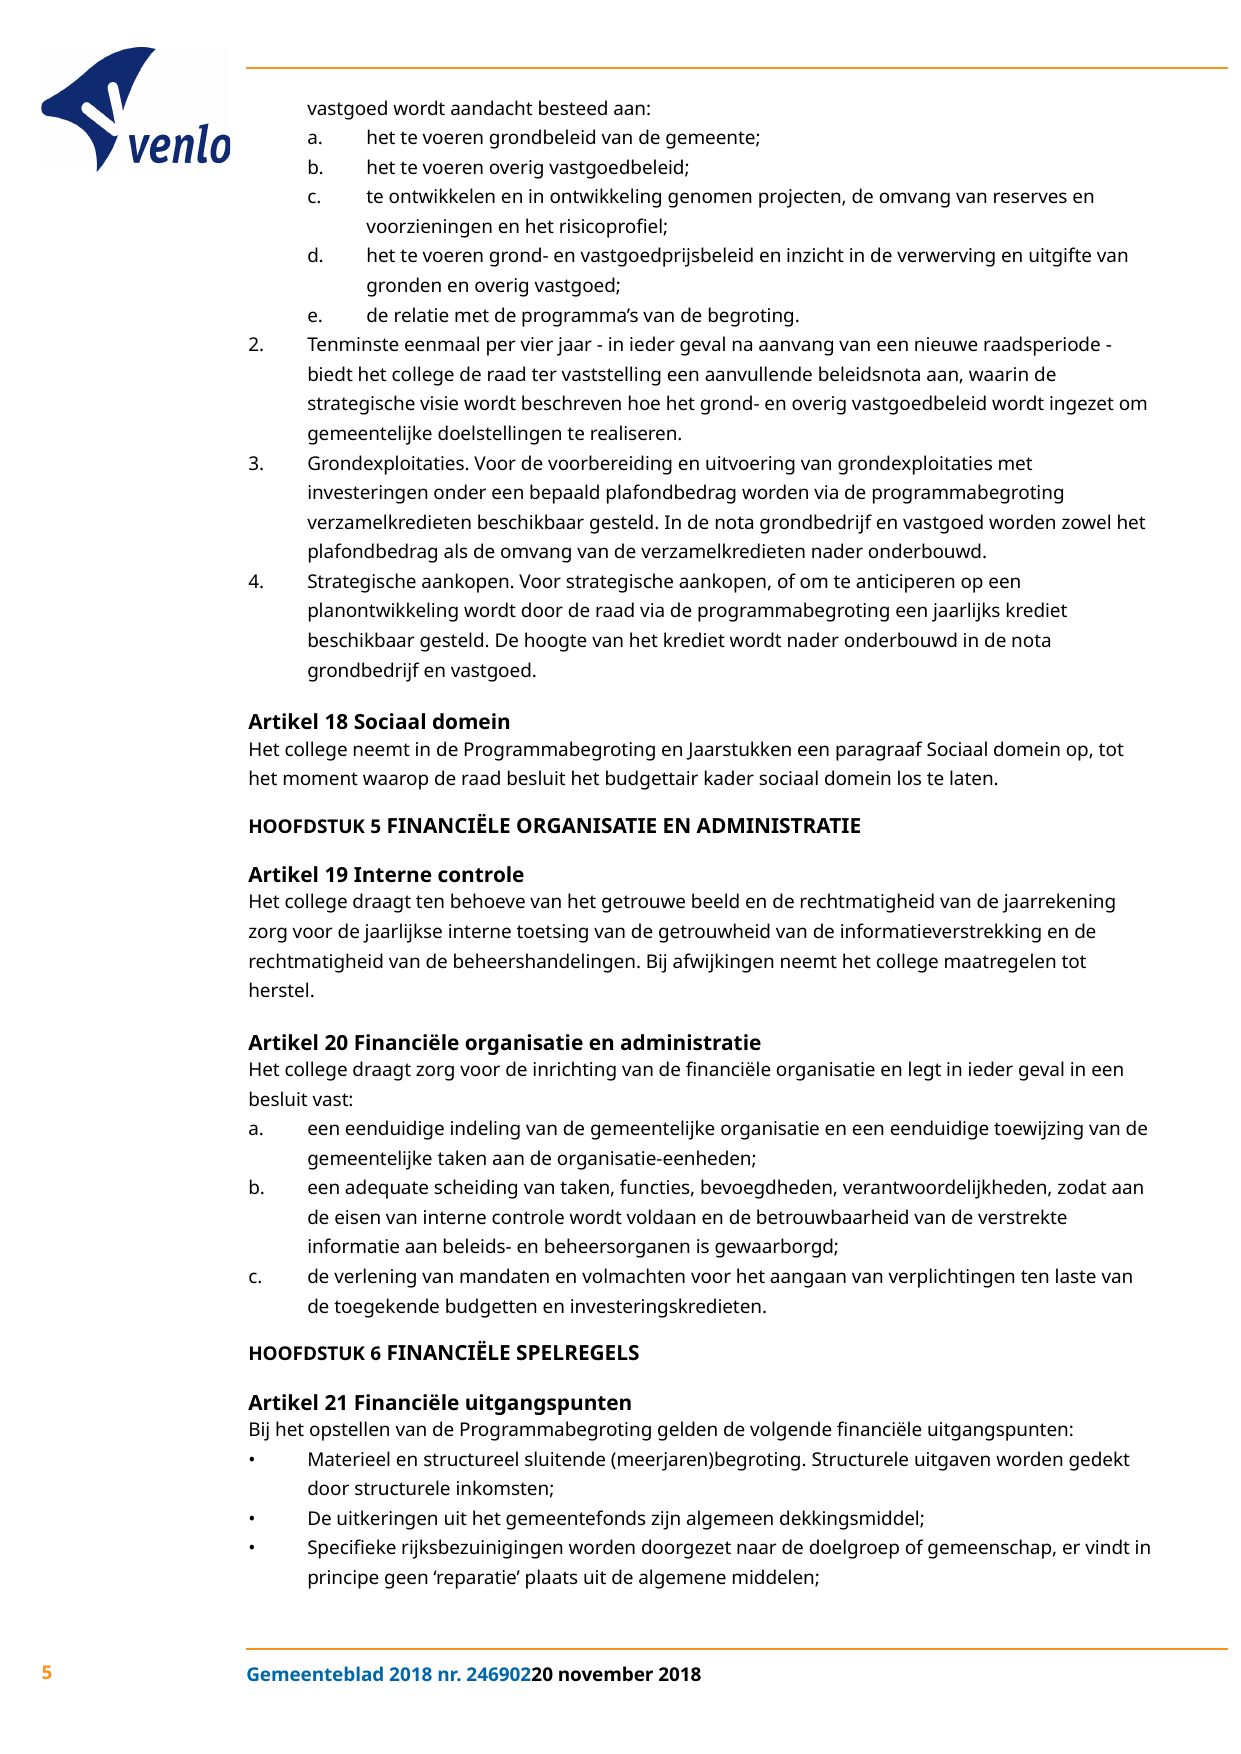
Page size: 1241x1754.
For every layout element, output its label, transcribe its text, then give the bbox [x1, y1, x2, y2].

text Bij het opstellen van de Programmabegroting gelden de volgende financiële uitgangspunten: [248, 1416, 1152, 1442]
list Tenminste eenmaal per vier jaar - in ieder geval na aanvang van een nieuwe raadsperiode - biedt het college de raad ter vaststelling een aanvullende beleidsnota aan, waarin de strategische visie wordt beschreven hoe het grond- en overig vastgoedbeleid wordt ingezet om gemeentelijke doelstellingen te realiseren. [248, 331, 1152, 446]
list Materieel en structureel sluitende (meerjaren)begroting. Structurele uitgaven worden gedekt door structurele inkomsten; [248, 1446, 1152, 1501]
list Grondexploitaties. Voor de voorbereiding en uitvoering van grondexploitaties met investeringen onder een bepaald plafondbedrag worden via de programmabegroting verzamelkredieten beschikbaar gesteld. In de nota grondbedrijf en vastgoed worden zowel het plafondbedrag als de omvang van de verzamelkredieten nader onderbouwd. [248, 450, 1152, 564]
text Artikel 19 Interne controle [248, 860, 1152, 889]
text HOOFDSTUK 6 FINANCIËLE SPELREGELS [248, 1338, 1152, 1367]
text Artikel 20 Financiële organisatie en administratie [248, 1028, 1152, 1056]
list het te voeren grondbeleid van de gemeente; [307, 124, 1152, 150]
list Specifieke rijksbezuinigingen worden doorgezet naar de doelgroep of gemeenschap, er vindt in principe geen ‘reparatie’ plaats uit de algemene middelen; [248, 1534, 1152, 1590]
list de relatie met de programma’s van de begroting. [307, 302, 1152, 328]
picture [41, 47, 231, 172]
text Artikel 18 Sociaal domein [248, 707, 1152, 736]
text Artikel 21 Financiële uitgangspunten [248, 1388, 1152, 1416]
list de verlening van mandaten en volmachten voor het aangaan van verplichtingen ten laste van de toegekende budgetten en investeringskredieten. [248, 1263, 1152, 1319]
list te ontwikkelen en in ontwikkeling genomen projecten, de omvang van reserves en voorzieningen en het risicoprofiel; [307, 183, 1152, 239]
list een adequate scheiding van taken, functies, bevoegdheden, verantwoordelijkheden, zodat aan de eisen van interne controle wordt voldaan en de betrouwbaarheid van de verstrekte informatie aan beleids- en beheersorganen is gewaarborgd; [248, 1174, 1152, 1259]
list vastgoed wordt aandacht besteed aan: [248, 95, 1152, 121]
list De uitkeringen uit het gemeentefonds zijn algemeen dekkingsmiddel; [248, 1505, 1152, 1531]
text Het college draagt zorg voor de inrichting van de financiële organisatie en legt in ieder geval in een besluit vast: [248, 1056, 1152, 1112]
text Het college neemt in de Programmabegroting en Jaarstukken een paragraaf Sociaal domein op, tot het moment waarop de raad besluit het budgettair kader sociaal domein los te laten. [248, 736, 1152, 791]
list het te voeren grond- en vastgoedprijsbeleid en inzicht in de verwerving en uitgifte van gronden en overig vastgoed; [307, 243, 1152, 298]
list Strategische aankopen. Voor strategische aankopen, of om te anticiperen op een planontwikkeling wordt door de raad via de programmabegroting een jaarlijks krediet beschikbaar gesteld. De hoogte van het krediet wordt nader onderbouwd in de nota grondbedrijf en vastgoed. [248, 568, 1152, 683]
list het te voeren overig vastgoedbeleid; [307, 154, 1152, 180]
text HOOFDSTUK 5 FINANCIËLE ORGANISATIE EN ADMINISTRATIE [248, 811, 1152, 839]
text Het college draagt ten behoeve van het getrouwe beeld en de rechtmatigheid van de jaarrekening zorg voor de jaarlijkse interne toetsing van de getrouwheid van de informatieverstrekking en de rechtmatigheid van de beheershandelingen. Bij afwijkingen neemt het college maatregelen tot herstel. [248, 889, 1152, 1003]
list een eenduidige indeling van de gemeentelijke organisatie en een eenduidige toewijzing van de gemeentelijke taken aan de organisatie-eenheden; [248, 1115, 1152, 1171]
